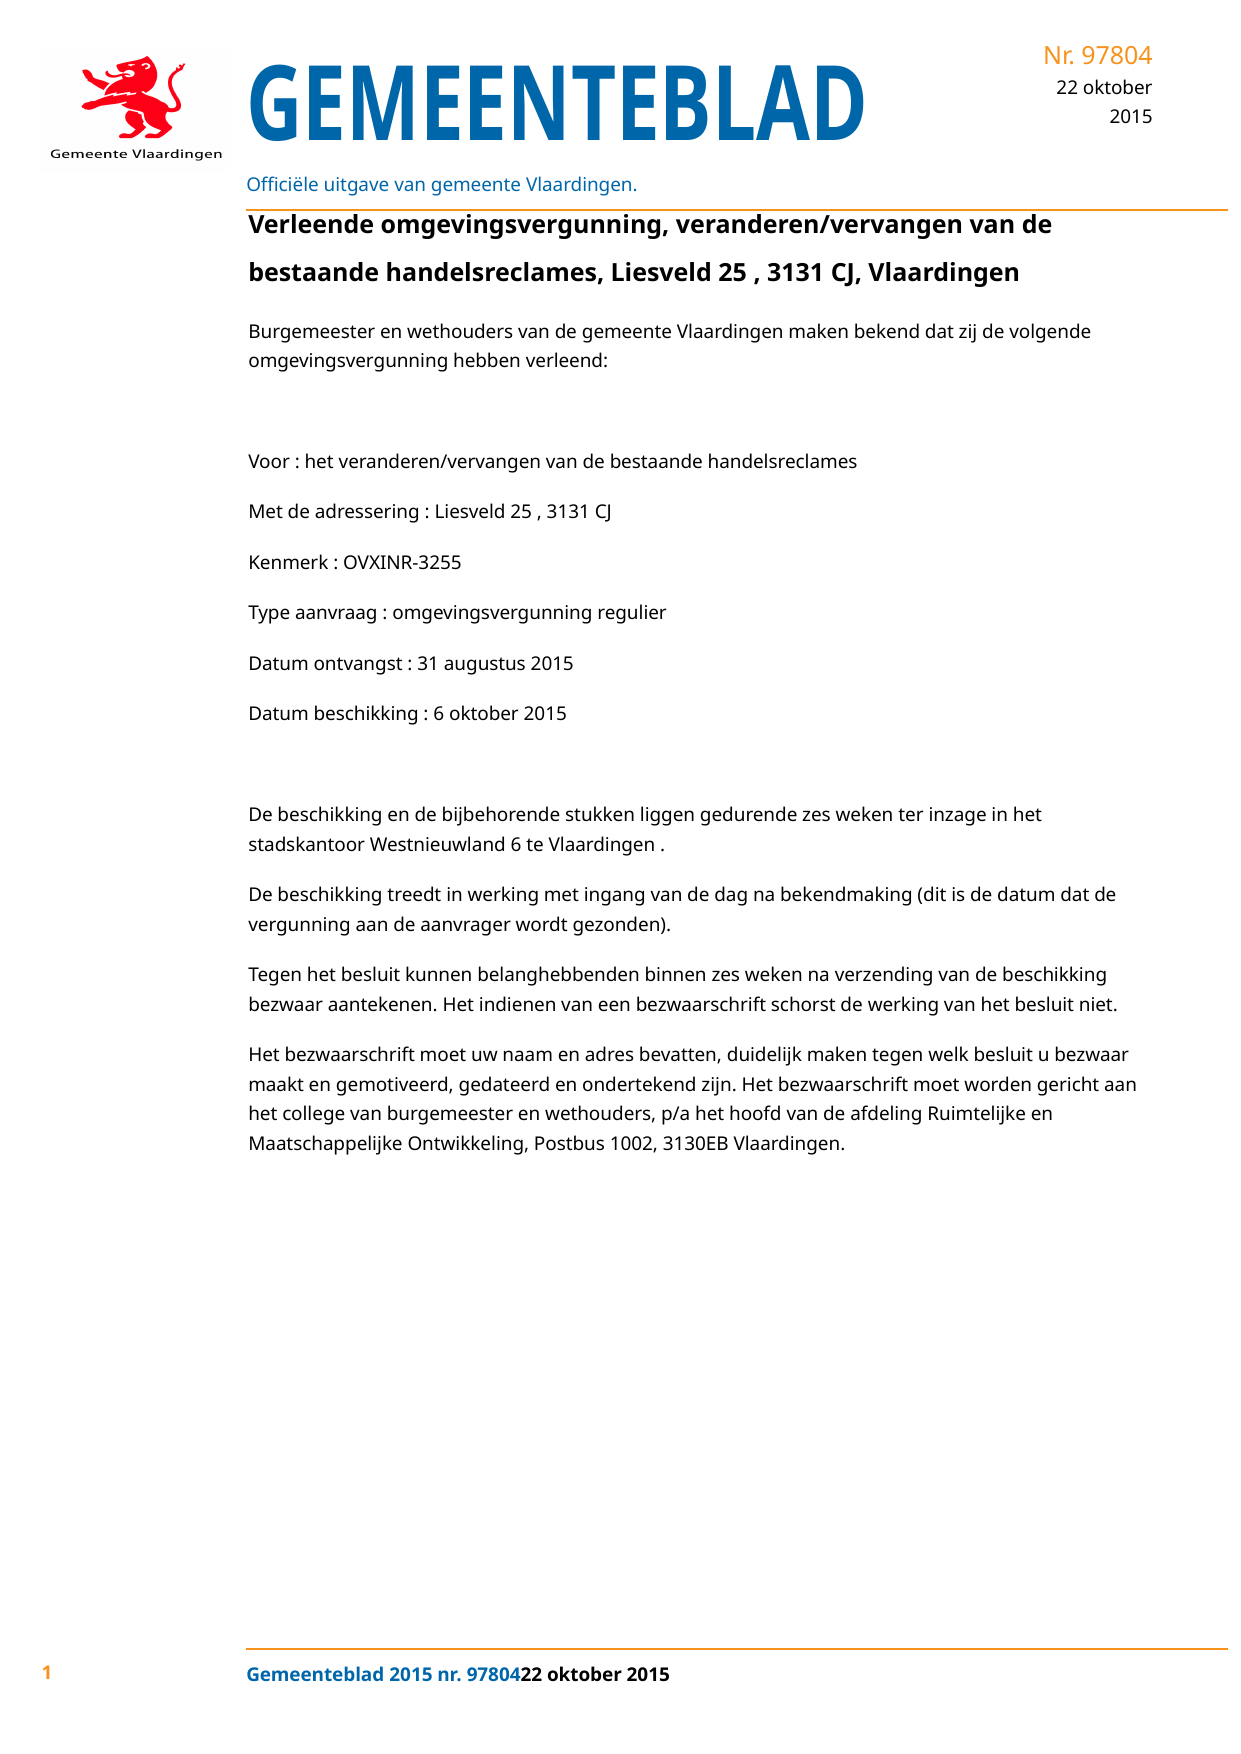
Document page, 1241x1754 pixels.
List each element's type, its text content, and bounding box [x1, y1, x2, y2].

picture [41, 47, 231, 172]
text Datum beschikking : 6 oktober 2015 [248, 700, 1152, 726]
text Het bezwaarschrift moet uw naam en adres bevatten, duidelijk maken tegen welk besluit u bezwaar maakt en gemotiveerd, gedateerd en ondertekend zijn. Het bezwaarschrift moet worden gericht aan het college van burgemeester en wethouders, p/a het hoofd van de afdeling Ruimtelijke en Maatschappelijke Ontwikkeling, Postbus 1002, 3130EB Vlaardingen. [248, 1041, 1152, 1156]
text Voor : het veranderen/vervangen van de bestaande handelsreclames [248, 448, 1152, 474]
text Met de adressering : Liesveld 25 , 3131 CJ [248, 499, 1152, 524]
text Type aanvraag : omgevingsvergunning regulier [248, 599, 1152, 625]
text Verleende omgevingsvergunning, veranderen/vervangen van de bestaande handelsreclames, Liesveld 25 , 3131 CJ, Vlaardingen [248, 211, 1152, 288]
text Datum ontvangst : 31 augustus 2015 [248, 650, 1152, 676]
text De beschikking en de bijbehorende stukken liggen gedurende zes weken ter inzage in het stadskantoor Westnieuwland 6 te Vlaardingen . [248, 801, 1152, 857]
text Burgemeester en wethouders van de gemeente Vlaardingen maken bekend dat zij de volgende omgevingsvergunning hebben verleend: [248, 318, 1152, 373]
text De beschikking treedt in werking met ingang van de dag na bekendmaking (dit is de datum dat de vergunning aan de aanvrager wordt gezonden). [248, 881, 1152, 937]
text Kenmerk : OVXINR-3255 [248, 549, 1152, 575]
text Tegen het besluit kunnen belanghebbenden binnen zes weken na verzending van de beschikking bezwaar aantekenen. Het indienen van een bezwaarschrift schorst de werking van het besluit niet. [248, 961, 1152, 1017]
